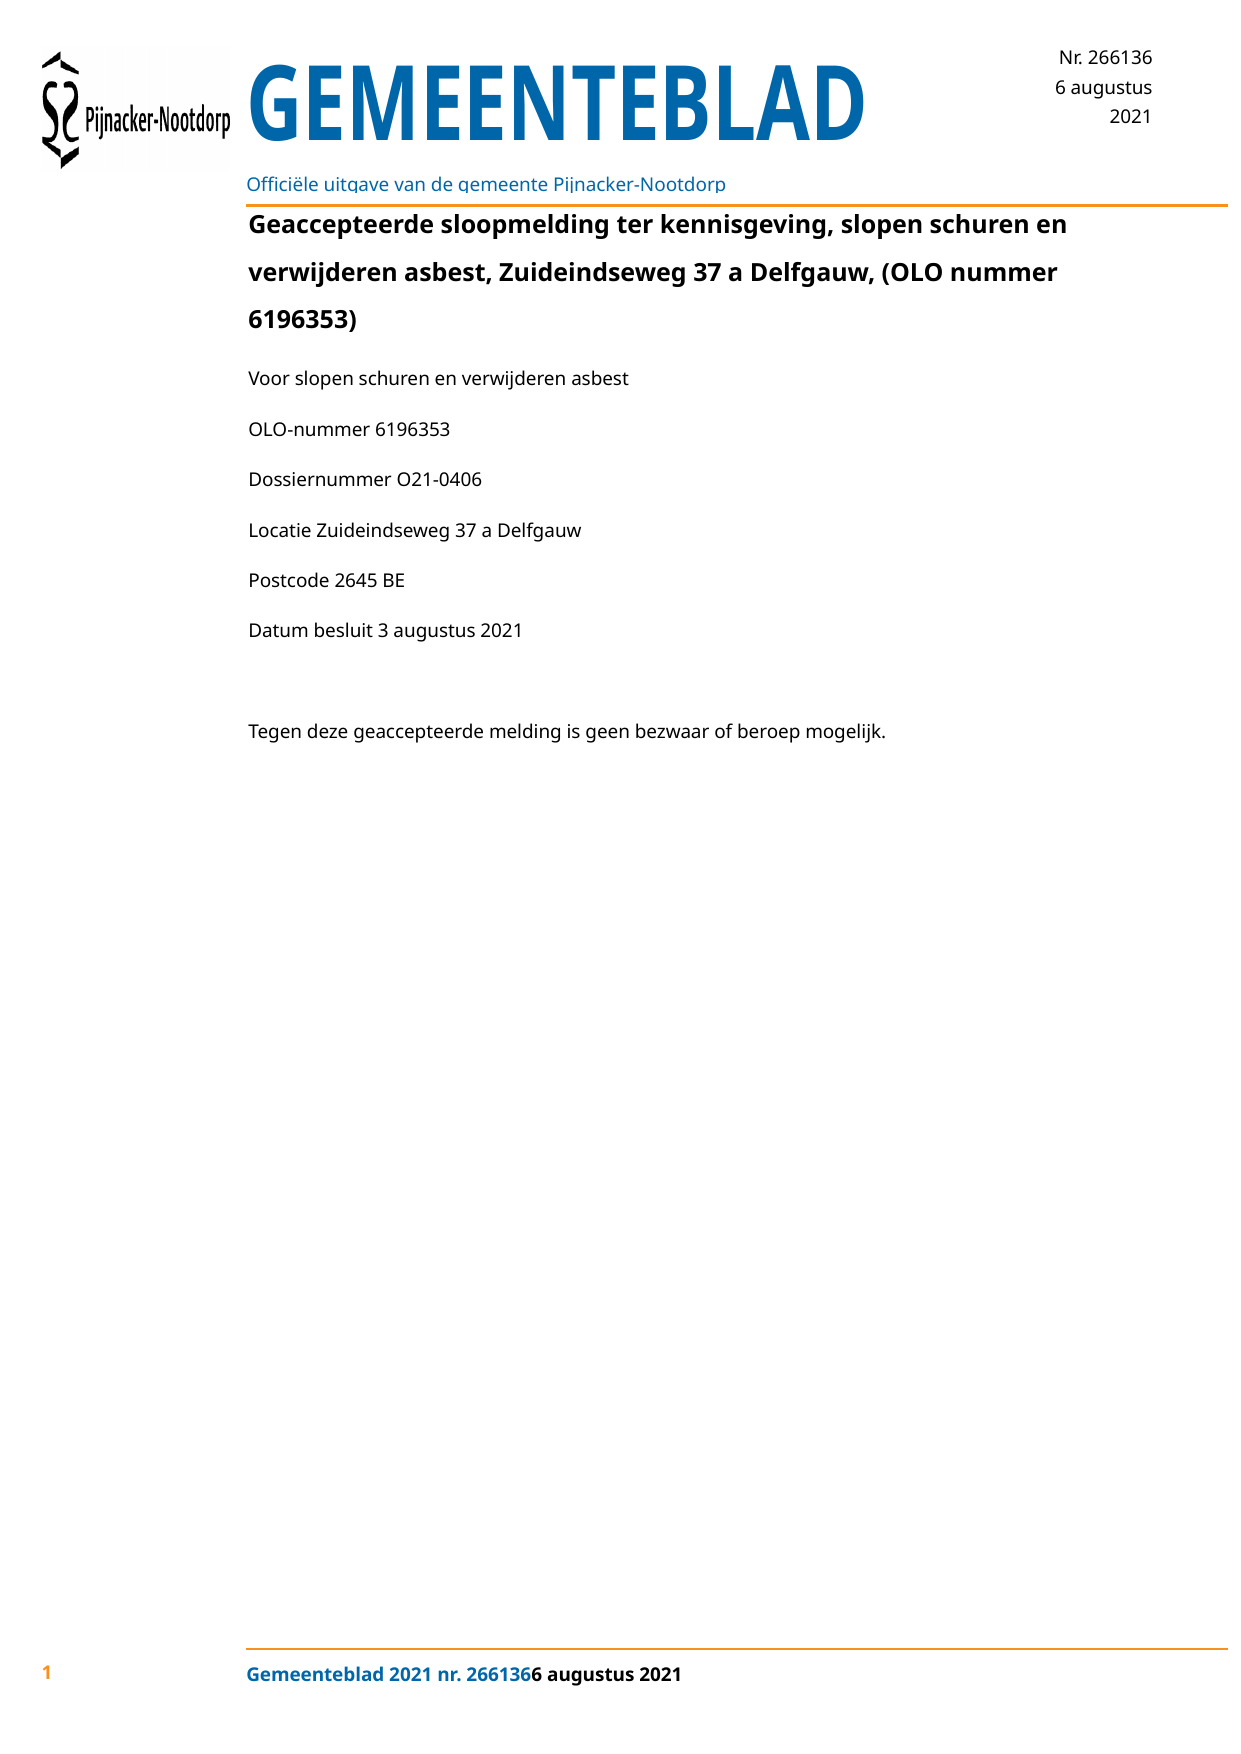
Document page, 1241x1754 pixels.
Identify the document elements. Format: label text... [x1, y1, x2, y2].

text Postcode 2645 BE [248, 567, 1152, 593]
text Locatie Zuideindseweg 37 a Delfgauw [248, 517, 1152, 542]
text Datum besluit 3 augustus 2021 [248, 618, 1152, 643]
text Dossiernummer O21-0406 [248, 466, 1152, 492]
text OLO-nummer 6196353 [248, 416, 1152, 442]
picture [41, 47, 231, 172]
text Voor slopen schuren en verwijderen asbest [248, 366, 1152, 391]
text Tegen deze geaccepteerde melding is geen bezwaar of beroep mogelijk. [248, 718, 1152, 744]
text Geaccepteerde sloopmelding ter kennisgeving, slopen schuren en verwijderen asbest, Zuideindseweg 37 a Delfgauw, (OLO nummer 6196353) [248, 207, 1152, 336]
